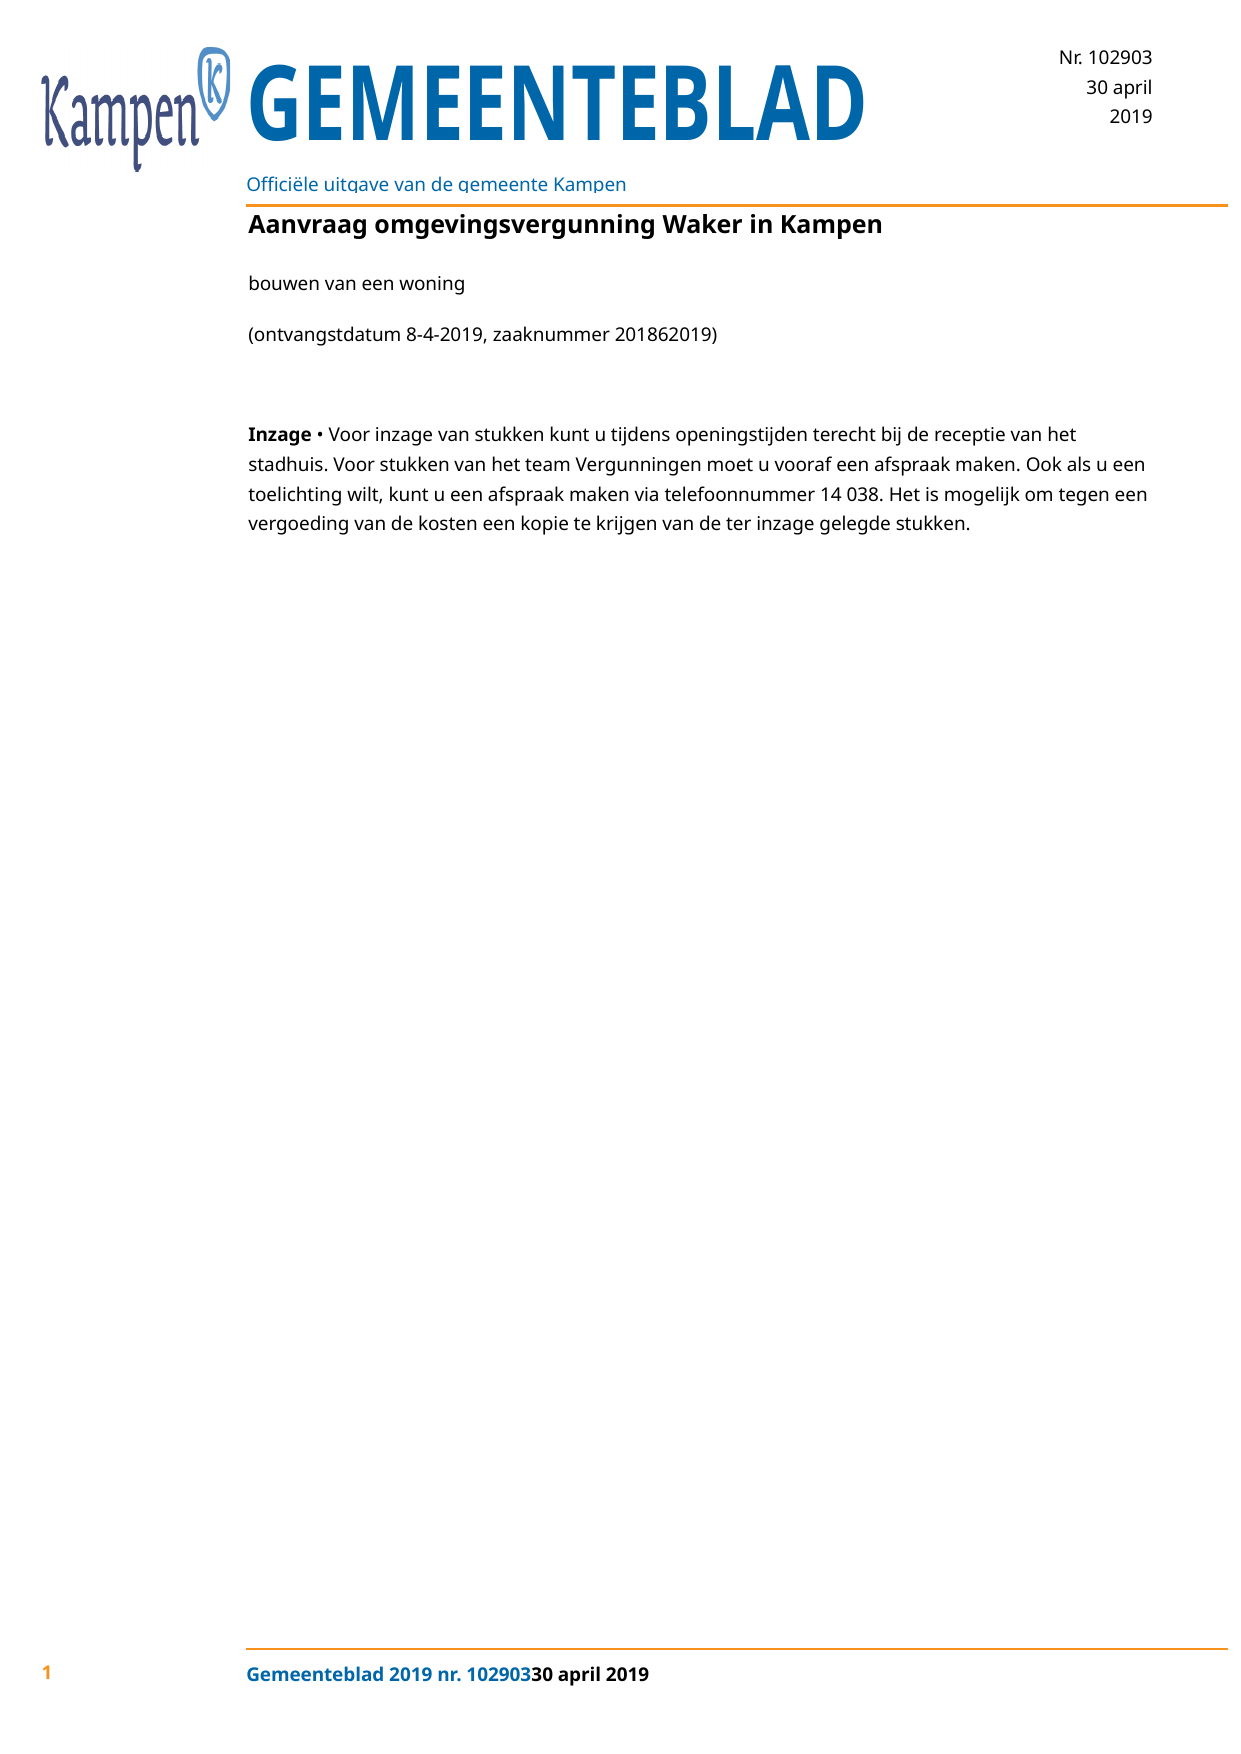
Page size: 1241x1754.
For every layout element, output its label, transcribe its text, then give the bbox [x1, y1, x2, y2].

text Inzage • Voor inzage van stukken kunt u tijdens openingstijden terecht bij de receptie van het stadhuis. Voor stukken van het team Vergunningen moet u vooraf een afspraak maken. Ook als u een toelichting wilt, kunt u een afspraak maken via telefoonnummer 14 038. Het is mogelijk om tegen een vergoeding van de kosten een kopie te krijgen van de ter inzage gelegde stukken. [248, 422, 1152, 536]
text Aanvraag omgevingsvergunning Waker in Kampen [248, 207, 1152, 241]
text (ontvangstdatum 8-4-2019, zaaknummer 201862019) [248, 321, 1152, 346]
text bouwen van een woning [248, 270, 1152, 296]
picture [41, 47, 231, 172]
